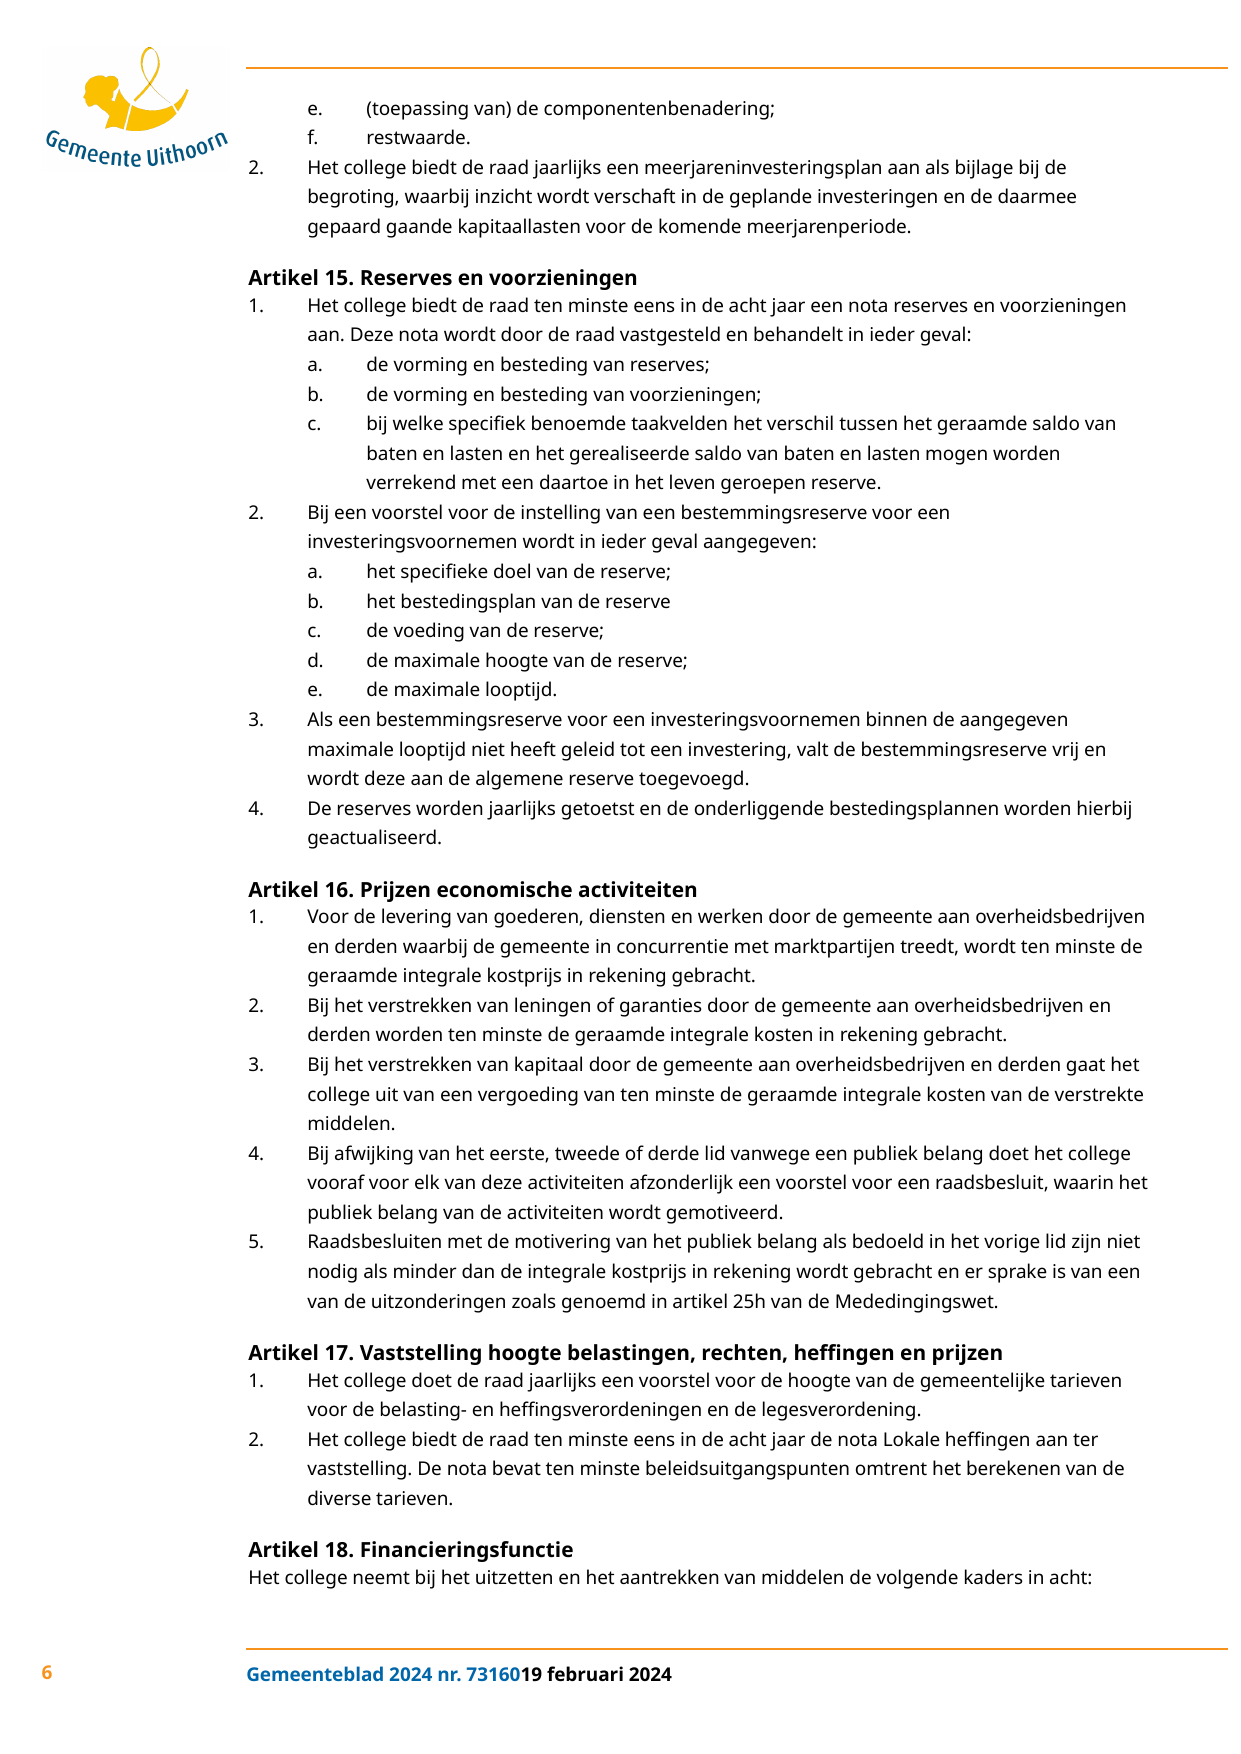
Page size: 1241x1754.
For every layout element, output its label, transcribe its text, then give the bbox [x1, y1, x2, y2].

list de vorming en besteding van voorzieningen; [307, 381, 1152, 406]
list Het college biedt de raad ten minste eens in de acht jaar een nota reserves en voorzieningen aan. Deze nota wordt door de raad vastgesteld en behandelt in ieder geval: [248, 292, 1152, 347]
list (toepassing van) de componentenbenadering; [307, 95, 1152, 121]
list de maximale hoogte van de reserve; [307, 647, 1152, 673]
list Bij een voorstel voor de instelling van een bestemmingsreserve voor een investeringsvoornemen wordt in ieder geval aangegeven: [248, 499, 1152, 554]
list Het college biedt de raad ten minste eens in de acht jaar de nota Lokale heffingen aan ter vaststelling. De nota bevat ten minste beleidsuitgangspunten omtrent het berekenen van de diverse tarieven. [248, 1426, 1152, 1511]
list Als een bestemmingsreserve voor een investeringsvoornemen binnen de aangegeven maximale looptijd niet heeft geleid tot een investering, valt de bestemmingsreserve vrij en wordt deze aan de algemene reserve toegevoegd. [248, 706, 1152, 791]
list de voeding van de reserve; [307, 617, 1152, 643]
text Artikel 18. Financieringsfunctie [248, 1536, 1152, 1564]
list de maximale looptijd. [307, 677, 1152, 702]
list Bij het verstrekken van leningen of garanties door de gemeente aan overheidsbedrijven en derden worden ten minste de geraamde integrale kosten in rekening gebracht. [248, 992, 1152, 1047]
list De reserves worden jaarlijks getoetst en de onderliggende bestedingsplannen worden hierbij geactualiseerd. [248, 795, 1152, 850]
list de vorming en besteding van reserves; [307, 351, 1152, 377]
list Voor de levering van goederen, diensten en werken door de gemeente aan overheidsbedrijven en derden waarbij de gemeente in concurrentie met marktpartijen treedt, wordt ten minste de geraamde integrale kostprijs in rekening gebracht. [248, 903, 1152, 988]
list restwaarde. [307, 124, 1152, 150]
list Bij afwijking van het eerste, tweede of derde lid vanwege een publiek belang doet het college vooraf voor elk van deze activiteiten afzonderlijk een voorstel voor een raadsbesluit, waarin het publiek belang van de activiteiten wordt gemotiveerd. [248, 1140, 1152, 1225]
text Artikel 15. Reserves en voorzieningen [248, 263, 1152, 292]
list bij welke specifiek benoemde taakvelden het verschil tussen het geraamde saldo van baten en lasten en het gerealiseerde saldo van baten en lasten mogen worden verrekend met een daartoe in het leven geroepen reserve. [307, 410, 1152, 495]
list Het college biedt de raad jaarlijks een meerjareninvesteringsplan aan als bijlage bij de begroting, waarbij inzicht wordt verschaft in de geplande investeringen en de daarmee gepaard gaande kapitaallasten voor de komende meerjarenperiode. [248, 154, 1152, 239]
list Het college doet de raad jaarlijks een voorstel voor de hoogte van de gemeentelijke tarieven voor de belasting- en heffingsverordeningen en de legesverordening. [248, 1367, 1152, 1422]
picture [41, 47, 231, 172]
list het specifieke doel van de reserve; [307, 558, 1152, 584]
list Bij het verstrekken van kapitaal door de gemeente aan overheidsbedrijven en derden gaat het college uit van een vergoeding van ten minste de geraamde integrale kosten van de verstrekte middelen. [248, 1051, 1152, 1136]
list Raadsbesluiten met de motivering van het publiek belang als bedoeld in het vorige lid zijn niet nodig als minder dan de integrale kostprijs in rekening wordt gebracht en er sprake is van een van de uitzonderingen zoals genoemd in artikel 25h van de Mededingingswet. [248, 1229, 1152, 1314]
text Artikel 16. Prijzen economische activiteiten [248, 875, 1152, 903]
list het bestedingsplan van de reserve [307, 588, 1152, 613]
text Artikel 17. Vaststelling hoogte belastingen, rechten, heffingen en prijzen [248, 1338, 1152, 1367]
text Het college neemt bij het uitzetten en het aantrekken van middelen de volgende kaders in acht: [248, 1564, 1152, 1590]
